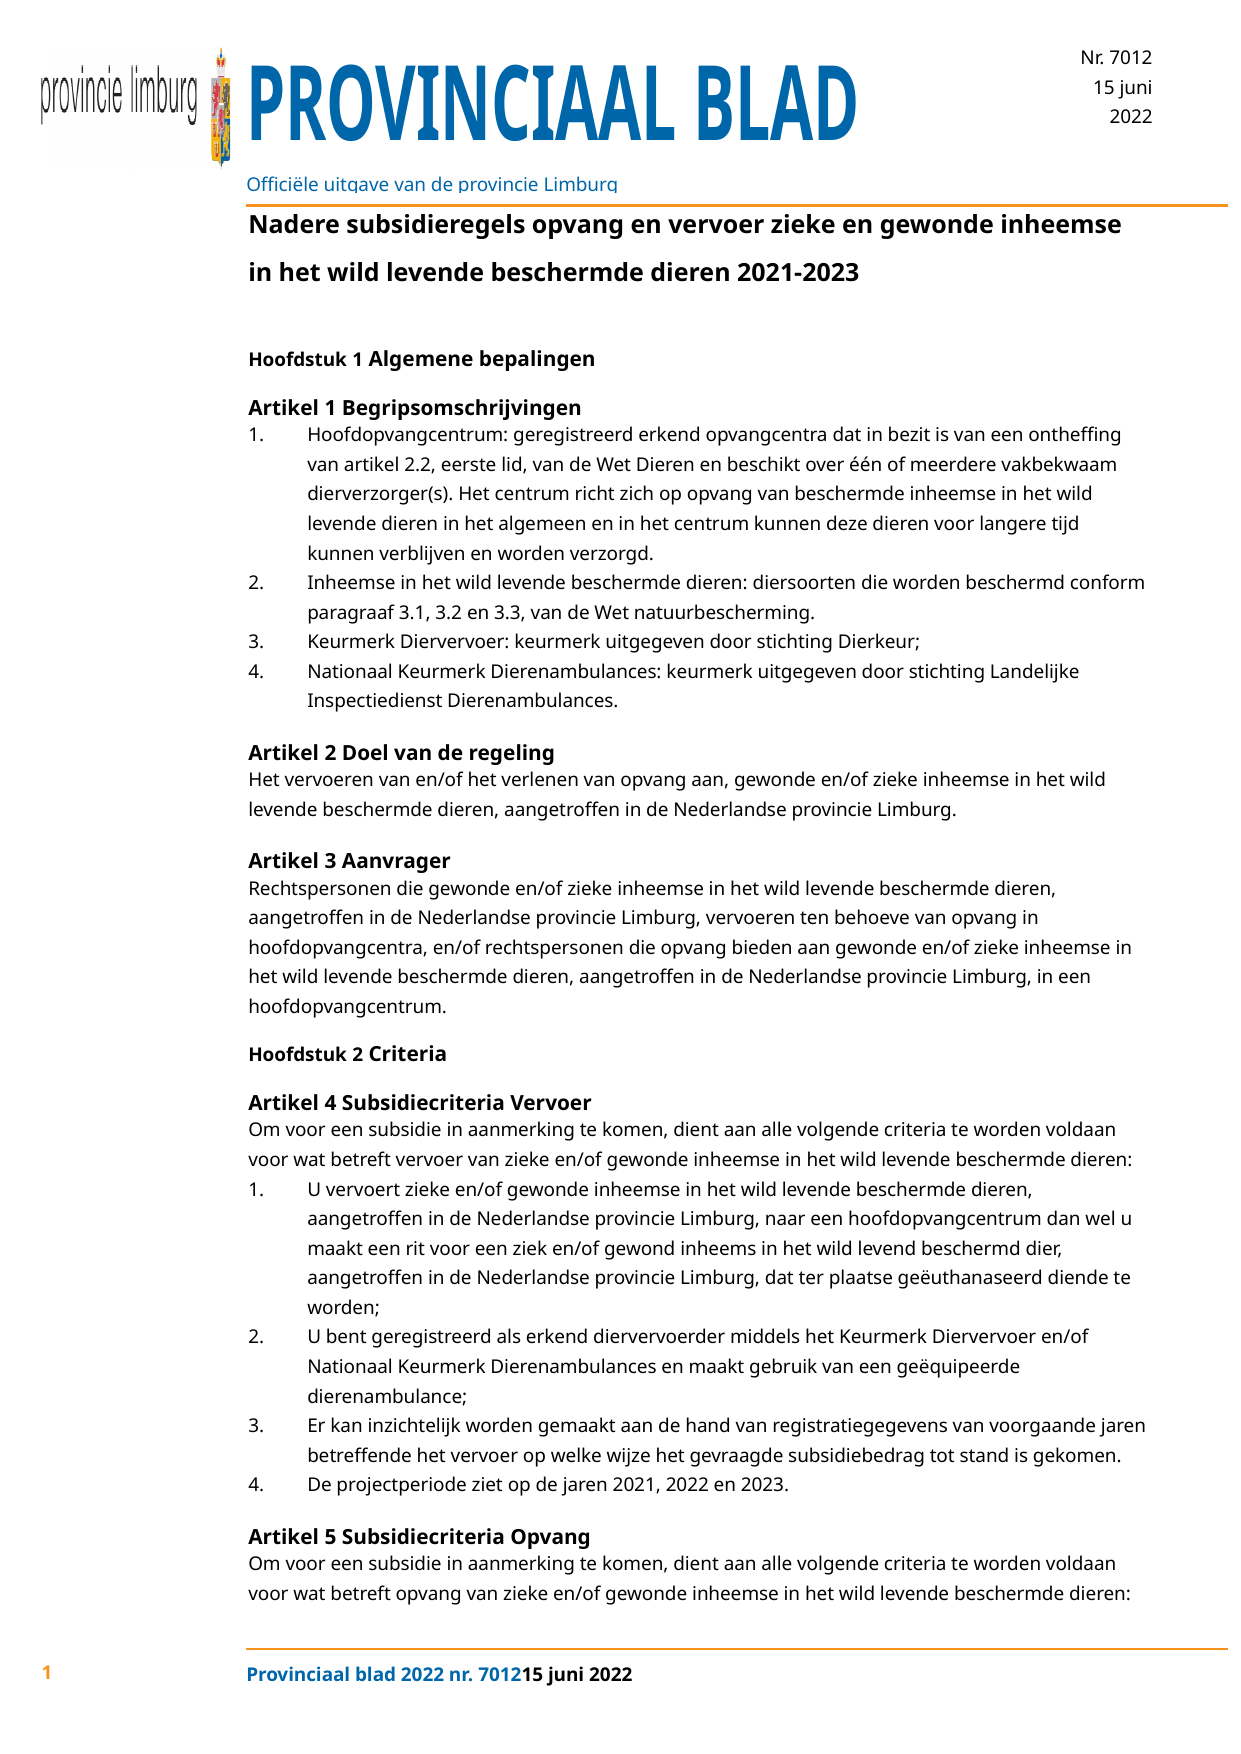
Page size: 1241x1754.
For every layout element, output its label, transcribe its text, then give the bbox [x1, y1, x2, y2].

text Hoofdstuk 2 Criteria [248, 1039, 1152, 1067]
text Het vervoeren van en/of het verlenen van opvang aan, gewonde en/of zieke inheemse in het wild levende beschermde dieren, aangetroffen in de Nederlandse provincie Limburg. [248, 766, 1152, 822]
list De projectperiode ziet op de jaren 2021, 2022 en 2023. [248, 1472, 1152, 1497]
list Keurmerk Diervervoer: keurmerk uitgegeven door stichting Dierkeur; [248, 628, 1152, 654]
text Artikel 1 Begripsomschrijvingen [248, 393, 1152, 421]
text Artikel 3 Aanvrager [248, 846, 1152, 875]
text Rechtspersonen die gewonde en/of zieke inheemse in het wild levende beschermde dieren, aangetroffen in de Nederlandse provincie Limburg, vervoeren ten behoeve van opvang in hoofdopvangcentra, en/of rechtspersonen die opvang bieden aan gewonde en/of zieke inheemse in het wild levende beschermde dieren, aangetroffen in de Nederlandse provincie Limburg, in een hoofdopvangcentrum. [248, 875, 1152, 1019]
list U bent geregistreerd als erkend diervervoerder middels het Keurmerk Diervervoer en/of Nationaal Keurmerk Dierenambulances en maakt gebruik van een geëquipeerde dierenambulance; [248, 1324, 1152, 1408]
list Nationaal Keurmerk Dierenambulances: keurmerk uitgegeven door stichting Landelijke Inspectiedienst Dierenambulances. [248, 658, 1152, 713]
list U vervoert zieke en/of gewonde inheemse in het wild levende beschermde dieren, aangetroffen in de Nederlandse provincie Limburg, naar een hoofdopvangcentrum dan wel u maakt een rit voor een ziek en/of gewond inheems in het wild levend beschermd dier, aangetroffen in de Nederlandse provincie Limburg, dat ter plaatse geëuthanaseerd diende te worden; [248, 1176, 1152, 1320]
text Artikel 4 Subsidiecriteria Vervoer [248, 1088, 1152, 1117]
text Artikel 2 Doel van de regeling [248, 738, 1152, 766]
text Om voor een subsidie in aanmerking te komen, dient aan alle volgende criteria te worden voldaan voor wat betreft vervoer van zieke en/of gewonde inheemse in het wild levende beschermde dieren: [248, 1117, 1152, 1172]
text Hoofdstuk 1 Algemene bepalingen [248, 344, 1152, 372]
text Nadere subsidieregels opvang en vervoer zieke en gewonde inheemse in het wild levende beschermde dieren 2021-2023 [248, 207, 1152, 288]
list Hoofdopvangcentrum: geregistreerd erkend opvangcentra dat in bezit is van een ontheffing van artikel 2.2, eerste lid, van de Wet Dieren en beschikt over één of meerdere vakbekwaam dierverzorger(s). Het centrum richt zich op opvang van beschermde inheemse in het wild levende dieren in het algemeen en in het centrum kunnen deze dieren voor langere tijd kunnen verblijven en worden verzorgd. [248, 421, 1152, 565]
picture [41, 47, 231, 172]
text Om voor een subsidie in aanmerking te komen, dient aan alle volgende criteria te worden voldaan voor wat betreft opvang van zieke en/of gewonde inheemse in het wild levende beschermde dieren: [248, 1550, 1152, 1606]
list Er kan inzichtelijk worden gemaakt aan de hand van registratiegegevens van voorgaande jaren betreffende het vervoer op welke wijze het gevraagde subsidiebedrag tot stand is gekomen. [248, 1412, 1152, 1468]
list Inheemse in het wild levende beschermde dieren: diersoorten die worden beschermd conform paragraaf 3.1, 3.2 en 3.3, van de Wet natuurbescherming. [248, 569, 1152, 624]
text Artikel 5 Subsidiecriteria Opvang [248, 1522, 1152, 1550]
